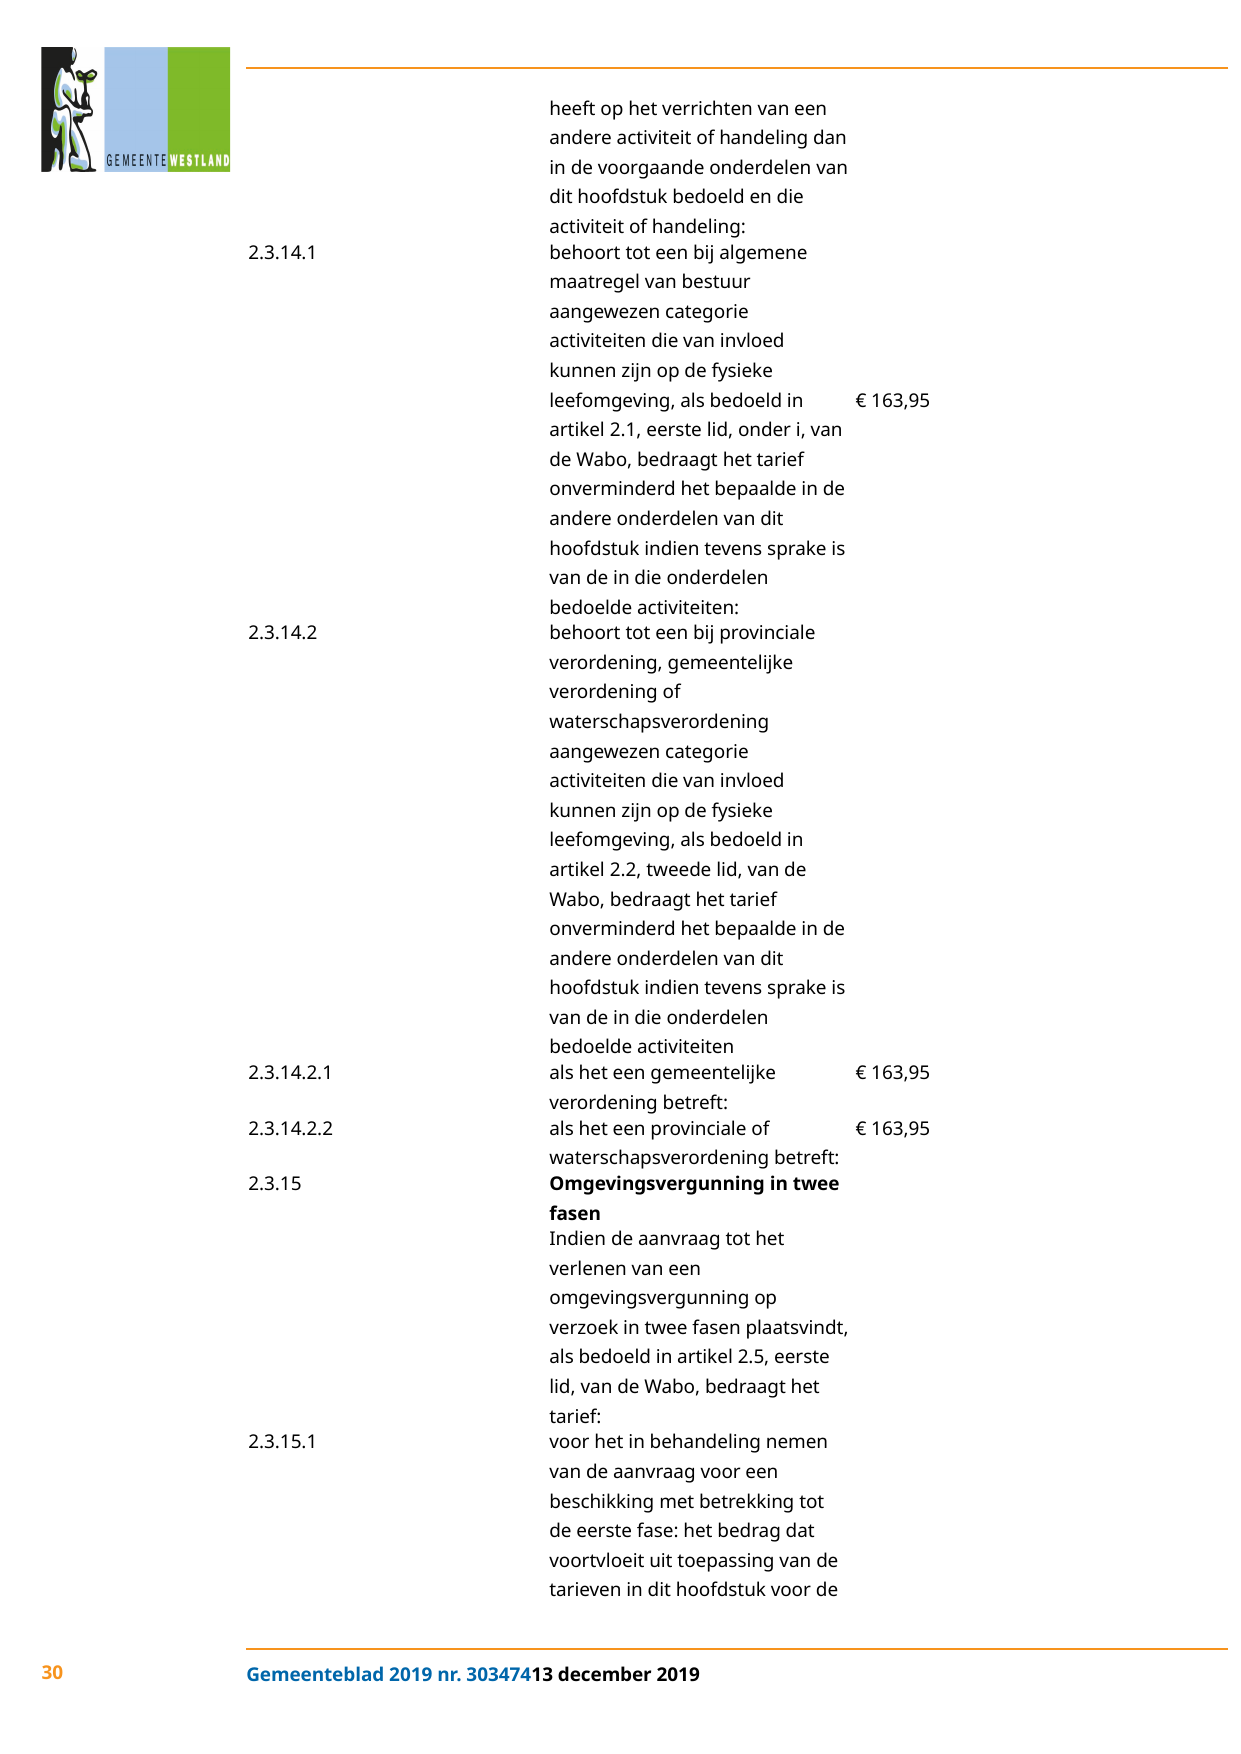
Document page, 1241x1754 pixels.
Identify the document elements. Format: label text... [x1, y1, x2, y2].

table_cell heeft op het verrichten van een andere activiteit of handeling dan in de voorgaande onderdelen van dit hoofdstuk bedoeld en die activiteit of handeling: [549, 95, 850, 239]
table_cell [850, 1225, 1152, 1429]
table_cell [850, 1429, 1152, 1602]
table_cell 2.3.14.2 [248, 620, 549, 1059]
table_cell 2.3.15.1 [248, 1429, 549, 1602]
table_cell als het een gemeentelijke verordening betreft: [549, 1060, 850, 1115]
table_cell 2.3.14.1 [248, 239, 549, 619]
table_cell € 163,95 [850, 239, 1152, 619]
table_cell [850, 620, 1152, 1059]
table_cell [850, 1170, 1152, 1225]
table_cell als het een provinciale of waterschapsverordening betreft: [549, 1115, 850, 1170]
table_cell 2.3.14.2.2 [248, 1115, 549, 1170]
table_cell 2.3.14.2.1 [248, 1060, 549, 1115]
table_cell voor het in behandeling nemen van de aanvraag voor een beschikking met betrekking tot de eerste fase: het bedrag dat voortvloeit uit toepassing van de tarieven in dit hoofdstuk voor de [549, 1429, 850, 1602]
table_cell € 163,95 [850, 1115, 1152, 1170]
table_cell € 163,95 [850, 1060, 1152, 1115]
table_cell [248, 95, 549, 239]
table_cell Indien de aanvraag tot het verlenen van een omgevingsvergunning op verzoek in twee fasen plaatsvindt, als bedoeld in artikel 2.5, eerste lid, van de Wabo, bedraagt het tarief: [549, 1225, 850, 1429]
table_cell behoort tot een bij algemene maatregel van bestuur aangewezen categorie activiteiten die van invloed kunnen zijn op de fysieke leefomgeving, als bedoeld in artikel 2.1, eerste lid, onder i, van de Wabo, bedraagt het tarief onverminderd het bepaalde in de andere onderdelen van dit hoofdstuk indien tevens sprake is van de in die onderdelen bedoelde activiteiten: [549, 239, 850, 619]
table_cell [248, 1225, 549, 1429]
table_cell Omgevingsvergunning in twee fasen [549, 1170, 850, 1225]
table_cell behoort tot een bij provinciale verordening, gemeentelijke verordening of waterschapsverordening aangewezen categorie activiteiten die van invloed kunnen zijn op de fysieke leefomgeving, als bedoeld in artikel 2.2, tweede lid, van de Wabo, bedraagt het tarief onverminderd het bepaalde in de andere onderdelen van dit hoofdstuk indien tevens sprake is van de in die onderdelen bedoelde activiteiten [549, 620, 850, 1059]
picture [41, 47, 231, 172]
table_cell 2.3.15 [248, 1170, 549, 1225]
table_cell [850, 95, 1152, 239]
